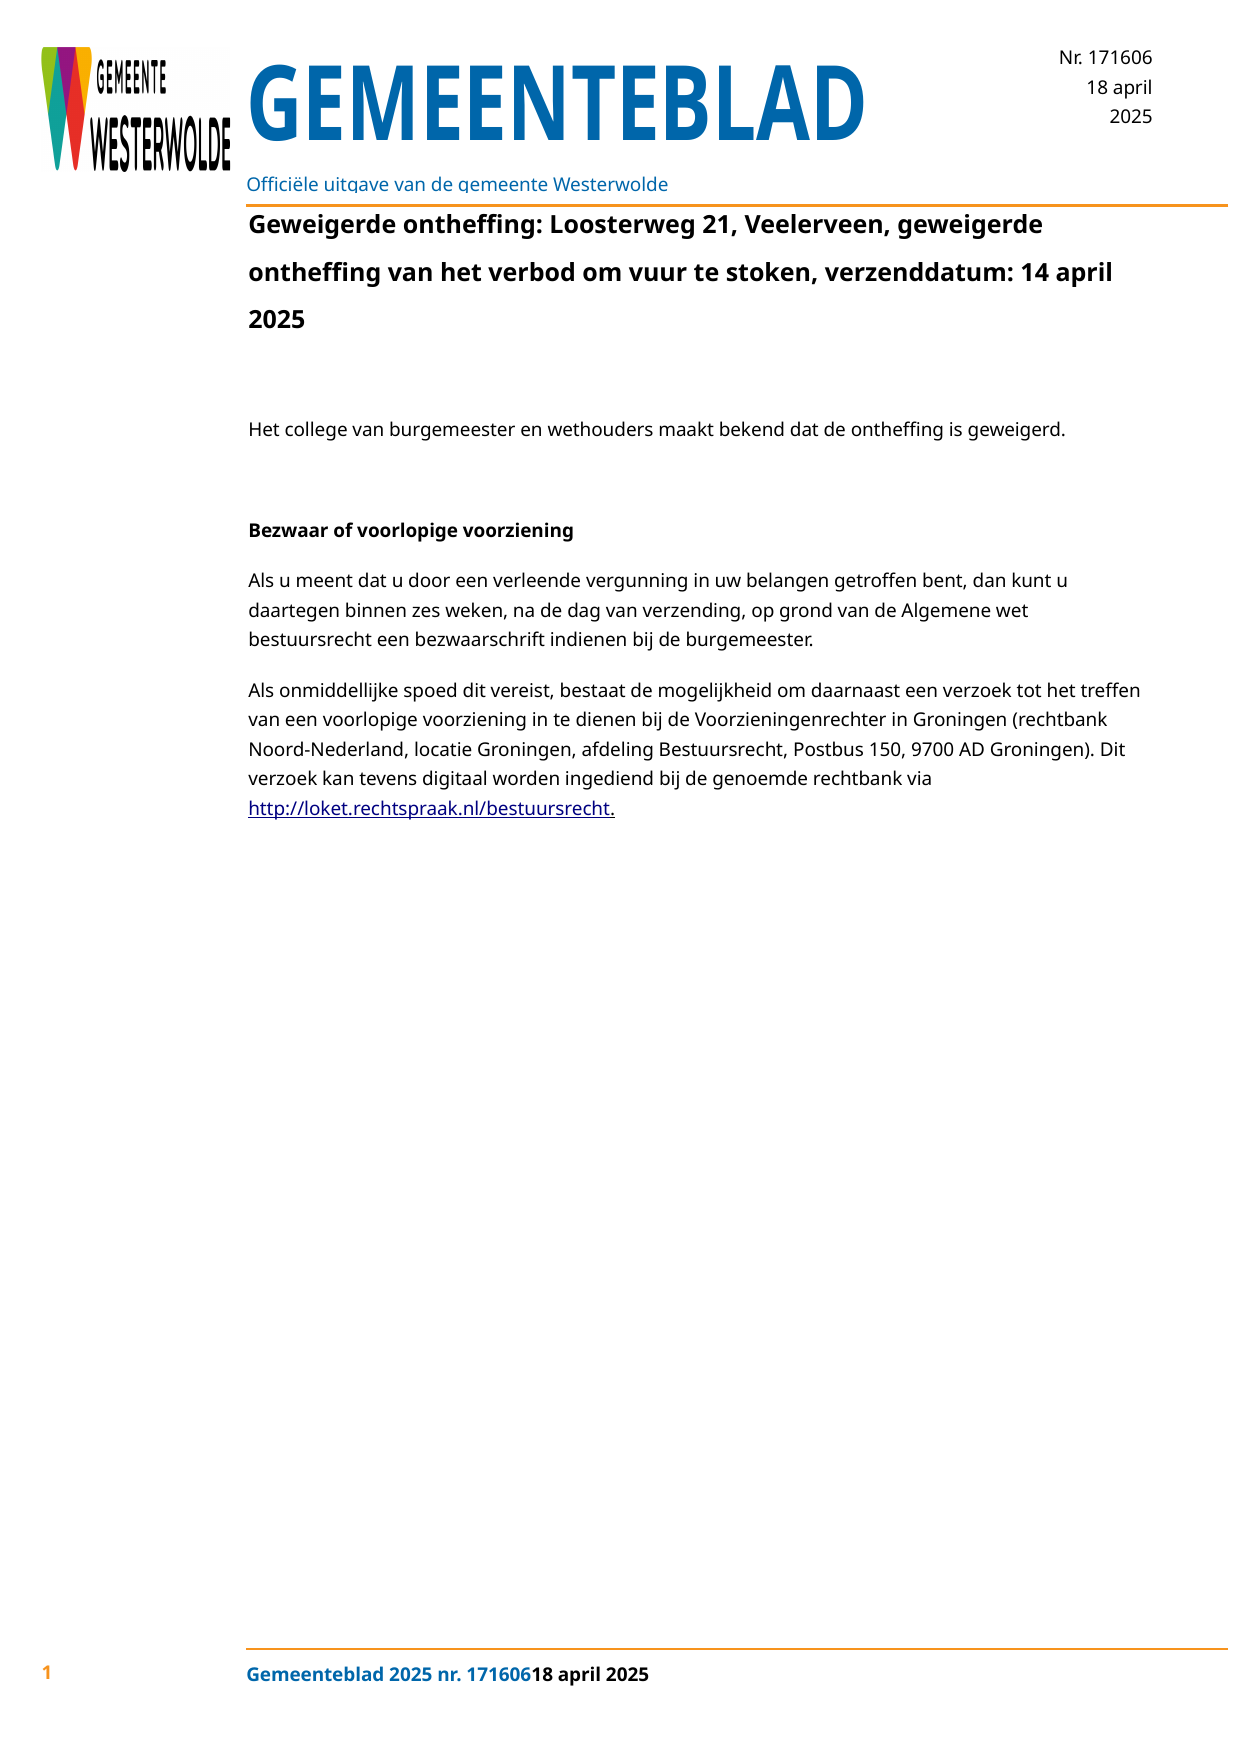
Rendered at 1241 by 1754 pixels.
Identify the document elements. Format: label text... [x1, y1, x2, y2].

text Als u meent dat u door een verleende vergunning in uw belangen getroffen bent, dan kunt u daartegen binnen zes weken, na de dag van verzending, op grond van de Algemene wet bestuursrecht een bezwaarschrift indienen bij de burgemeester. [248, 567, 1152, 652]
text Geweigerde ontheffing: Loosterweg 21, Veelerveen, geweigerde ontheffing van het verbod om vuur te stoken, verzenddatum: 14 april 2025 [248, 207, 1152, 336]
picture [41, 47, 231, 172]
text Het college van burgemeester en wethouders maakt bekend dat de ontheffing is geweigerd. [248, 416, 1152, 442]
text Bezwaar of voorlopige voorziening [248, 517, 1152, 542]
text Als onmiddellijke spoed dit vereist, bestaat de mogelijkheid om daarnaast een verzoek tot het treffen van een voorlopige voorziening in te dienen bij de Voorzieningenrechter in Groningen (rechtbank Noord-Nederland, locatie Groningen, afdeling Bestuursrecht, Postbus 150, 9700 AD Groningen). Dit verzoek kan tevens digitaal worden ingediend bij de genoemde rechtbank via http://loket.rechtspraak.nl/bestuursrecht. [248, 677, 1152, 821]
